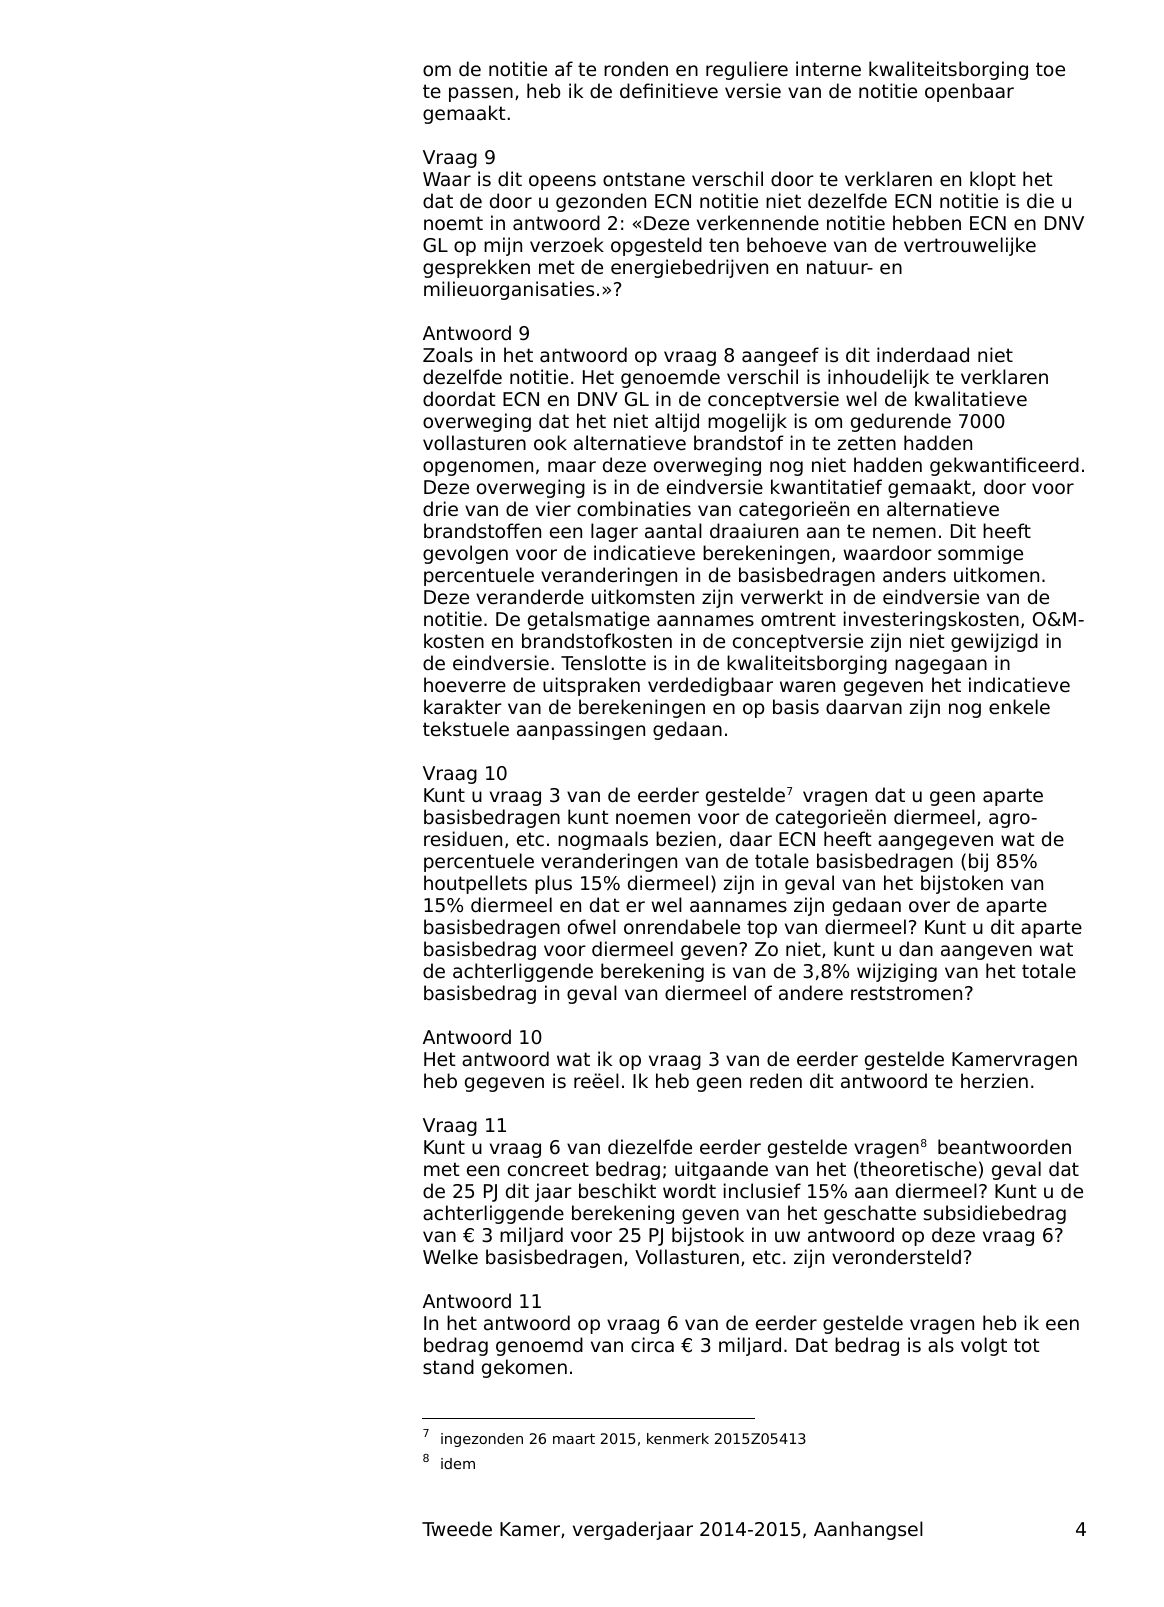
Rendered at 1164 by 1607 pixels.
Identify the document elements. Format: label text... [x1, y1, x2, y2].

text Kunt u vraag 6 van diezelfde eerder gestelde vragen beantwoorden met een concreet bedrag; uitgaande van het (theoretische) geval dat de 25 PJ dit jaar beschikt wordt inclusief 15% aan diermeel? Kunt u de achterliggende berekening geven van het geschatte subsidiebedrag van € 3 miljard voor 25 PJ bijstook in uw antwoord op deze vraag 6? Welke basisbedragen, Vollasturen, etc. zijn verondersteld? [422, 1137, 1087, 1269]
text om de notitie af te ronden en reguliere interne kwaliteitsborging toe te passen, heb ik de definitieve versie van de notitie openbaar gemaakt. [422, 59, 1087, 125]
text ingezonden 26 maart 2015, kenmerk 2015Z05413 [422, 1427, 1087, 1449]
text Kunt u vraag 3 van de eerder gestelde vragen dat u geen aparte basisbedragen kunt noemen voor de categorieën diermeel, agro-residuen, etc. nogmaals bezien, daar ECN heeft aangegeven wat de percentuele veranderingen van de totale basisbedragen (bij 85% houtpellets plus 15% diermeel) zijn in geval van het bijstoken van 15% diermeel en dat er wel aannames zijn gedaan over de aparte basisbedragen ofwel onrendabele top van diermeel? Kunt u dit aparte basisbedrag voor diermeel geven? Zo niet, kunt u dan aangeven wat de achterliggende berekening is van de 3,8% wijziging van het totale basisbedrag in geval van diermeel of andere reststromen? [422, 785, 1087, 1005]
text Het antwoord wat ik op vraag 3 van de eerder gestelde Kamervragen heb gegeven is reëel. Ik heb geen reden dit antwoord te herzien. [422, 1049, 1087, 1093]
text idem [422, 1452, 1087, 1474]
text Antwoord 10 [422, 1027, 1087, 1049]
text Waar is dit opeens ontstane verschil door te verklaren en klopt het dat de door u gezonden ECN notitie niet dezelfde ECN notitie is die u noemt in antwoord 2: «Deze verkennende notitie hebben ECN en DNV GL op mijn verzoek opgesteld ten behoeve van de vertrouwelijke gesprekken met de energiebedrijven en natuur- en milieuorganisaties.»? [422, 169, 1087, 301]
text Vraag 9 [422, 147, 1087, 169]
text Zoals in het antwoord op vraag 8 aangeef is dit inderdaad niet dezelfde notitie. Het genoemde verschil is inhoudelijk te verklaren doordat ECN en DNV GL in de conceptversie wel de kwalitatieve overweging dat het niet altijd mogelijk is om gedurende 7000 vollasturen ook alternatieve brandstof in te zetten hadden opgenomen, maar deze overweging nog niet hadden gekwantificeerd. Deze overweging is in de eindversie kwantitatief gemaakt, door voor drie van de vier combinaties van categorieën en alternatieve brandstoffen een lager aantal draaiuren aan te nemen. Dit heeft gevolgen voor de indicatieve berekeningen, waardoor sommige percentuele veranderingen in de basisbedragen anders uitkomen. Deze veranderde uitkomsten zijn verwerkt in de eindversie van de notitie. De getalsmatige aannames omtrent investeringskosten, O&M-kosten en brandstofkosten in de conceptversie zijn niet gewijzigd in de eindversie. Tenslotte is in de kwaliteitsborging nagegaan in hoeverre de uitspraken verdedigbaar waren gegeven het indicatieve karakter van de berekeningen en op basis daarvan zijn nog enkele tekstuele aanpassingen gedaan. [422, 345, 1087, 741]
text Antwoord 9 [422, 323, 1087, 345]
text In het antwoord op vraag 6 van de eerder gestelde vragen heb ik een bedrag genoemd van circa € 3 miljard. Dat bedrag is als volgt tot stand gekomen. [422, 1313, 1087, 1379]
text Antwoord 11 [422, 1291, 1087, 1313]
text Vraag 11 [422, 1115, 1087, 1137]
text Vraag 10 [422, 763, 1087, 785]
